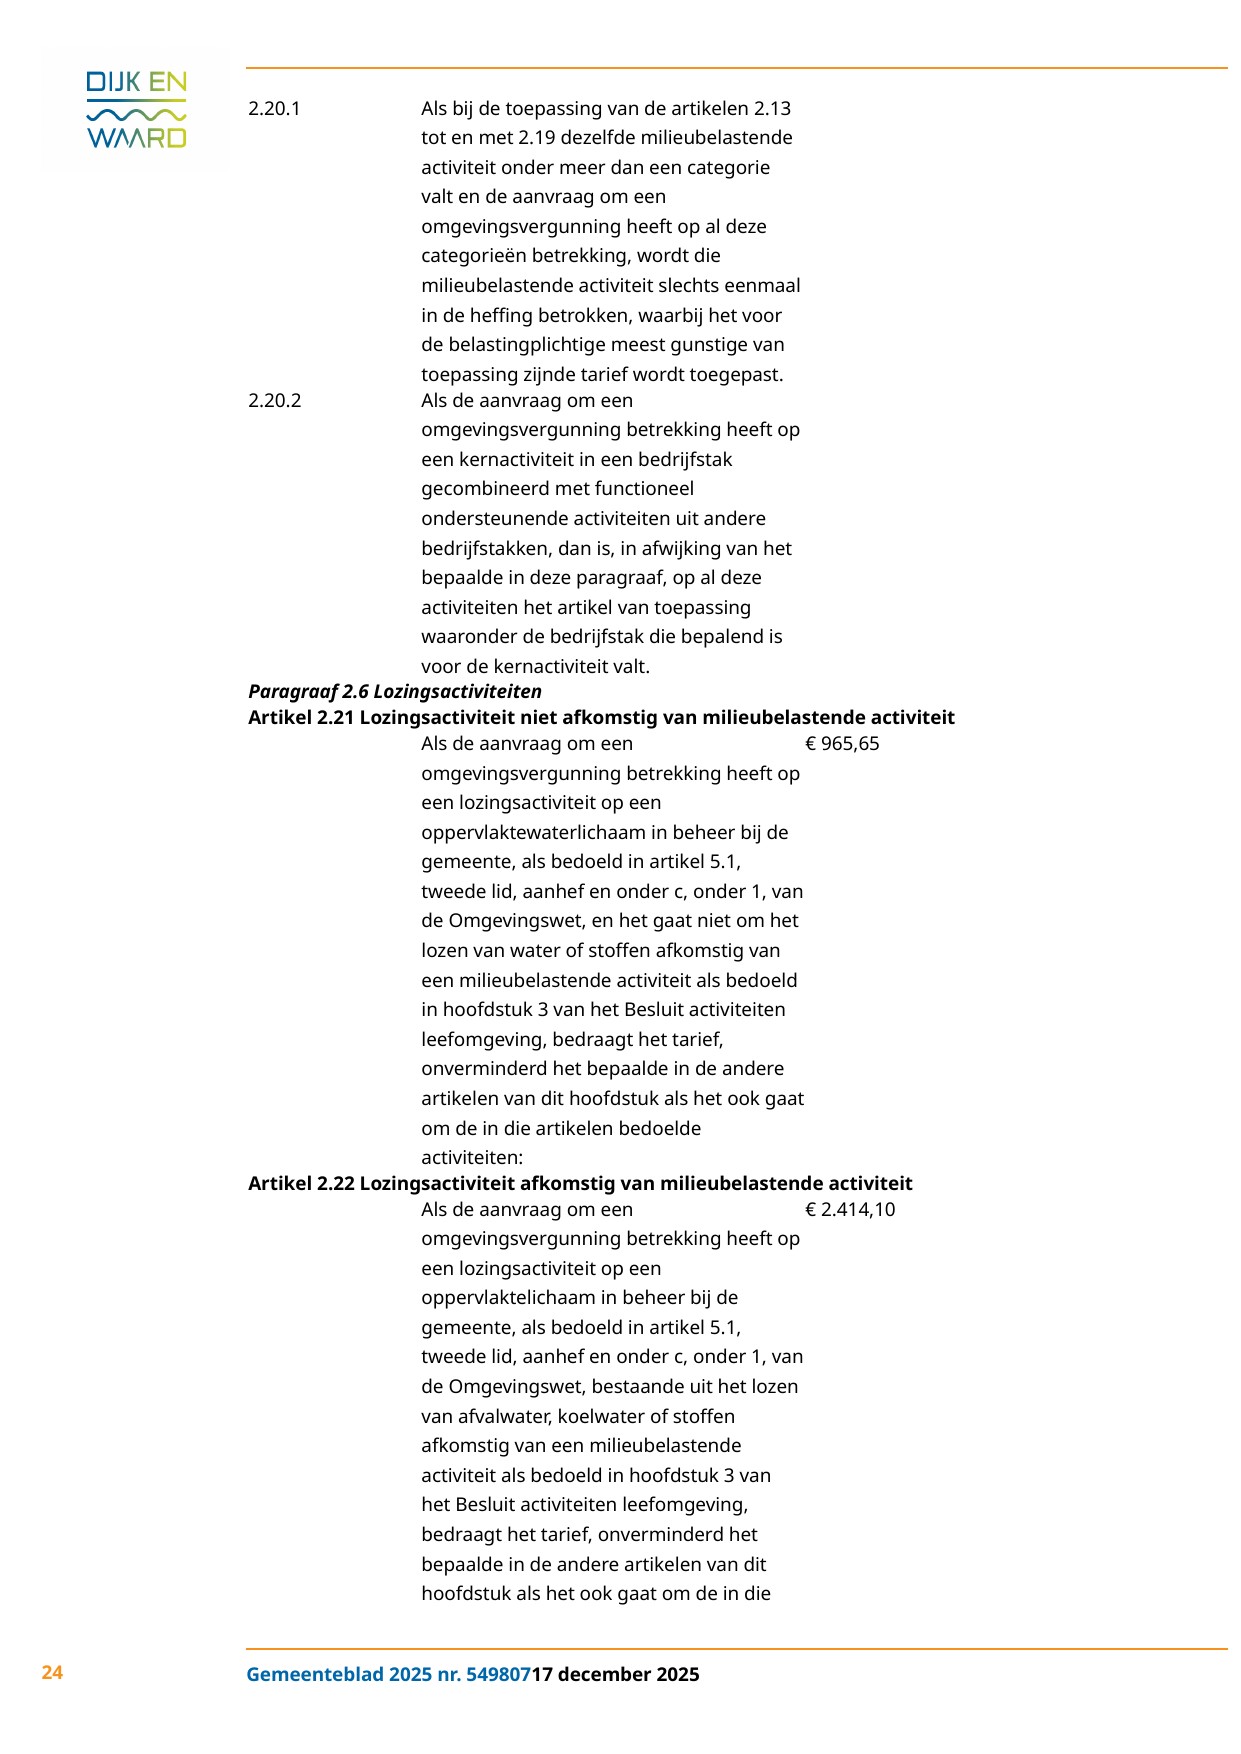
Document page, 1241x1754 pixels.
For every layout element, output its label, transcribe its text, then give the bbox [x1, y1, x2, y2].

table_cell Artikel 2.22 Lozingsactiviteit afkomstig van milieubelastende activiteit [248, 1170, 978, 1196]
table_cell [979, 730, 1152, 1170]
table_cell Paragraaf 2.6 Lozingsactiviteiten [248, 679, 1152, 704]
table_cell Als de aanvraag om een omgevingsvergunning betrekking heeft op een kernactiviteit in een bedrijfstak gecombineerd met functioneel ondersteunende activiteiten uit andere bedrijfstakken, dan is, in afwijking van het bepaalde in deze paragraaf, op al deze activiteiten het artikel van toepassing waaronder de bedrijfstak die bepalend is voor de kernactiviteit valt. [421, 387, 805, 679]
table_cell Als bij de toepassing van de artikelen 2.13 tot en met 2.19 dezelfde milieubelastende activiteit onder meer dan een categorie valt en de aanvraag om een omgevingsvergunning heeft op al deze categorieën betrekking, wordt die milieubelastende activiteit slechts eenmaal in de heffing betrokken, waarbij het voor de belastingplichtige meest gunstige van toepassing zijnde tarief wordt toegepast. [421, 95, 805, 387]
table_cell [979, 1196, 1152, 1606]
table_cell € 965,65 [805, 730, 978, 1170]
table_cell [805, 95, 978, 387]
table_cell 2.20.1 [248, 95, 421, 387]
picture [41, 47, 231, 172]
table_cell € 2.414,10 [805, 1196, 978, 1606]
table_cell Artikel 2.21 Lozingsactiviteit niet afkomstig van milieubelastende activiteit [248, 705, 978, 730]
table_cell [805, 387, 978, 679]
table_cell [248, 1196, 421, 1606]
table_cell [979, 95, 1152, 387]
table_cell [979, 387, 1152, 679]
table_cell Als de aanvraag om een omgevingsvergunning betrekking heeft op een lozingsactiviteit op een oppervlaktelichaam in beheer bij de gemeente, als bedoeld in artikel 5.1, tweede lid, aanhef en onder c, onder 1, van de Omgevingswet, bestaande uit het lozen van afvalwater, koelwater of stoffen afkomstig van een milieubelastende activiteit als bedoeld in hoofdstuk 3 van het Besluit activiteiten leefomgeving, bedraagt het tarief, onverminderd het bepaalde in de andere artikelen van dit hoofdstuk als het ook gaat om de in die [421, 1196, 805, 1606]
table_cell Als de aanvraag om een omgevingsvergunning betrekking heeft op een lozingsactiviteit op een oppervlaktewaterlichaam in beheer bij de gemeente, als bedoeld in artikel 5.1, tweede lid, aanhef en onder c, onder 1, van de Omgevingswet, en het gaat niet om het lozen van water of stoffen afkomstig van een milieubelastende activiteit als bedoeld in hoofdstuk 3 van het Besluit activiteiten leefomgeving, bedraagt het tarief, onverminderd het bepaalde in de andere artikelen van dit hoofdstuk als het ook gaat om de in die artikelen bedoelde activiteiten: [421, 730, 805, 1170]
table_cell 2.20.2 [248, 387, 421, 679]
table_cell [248, 730, 421, 1170]
